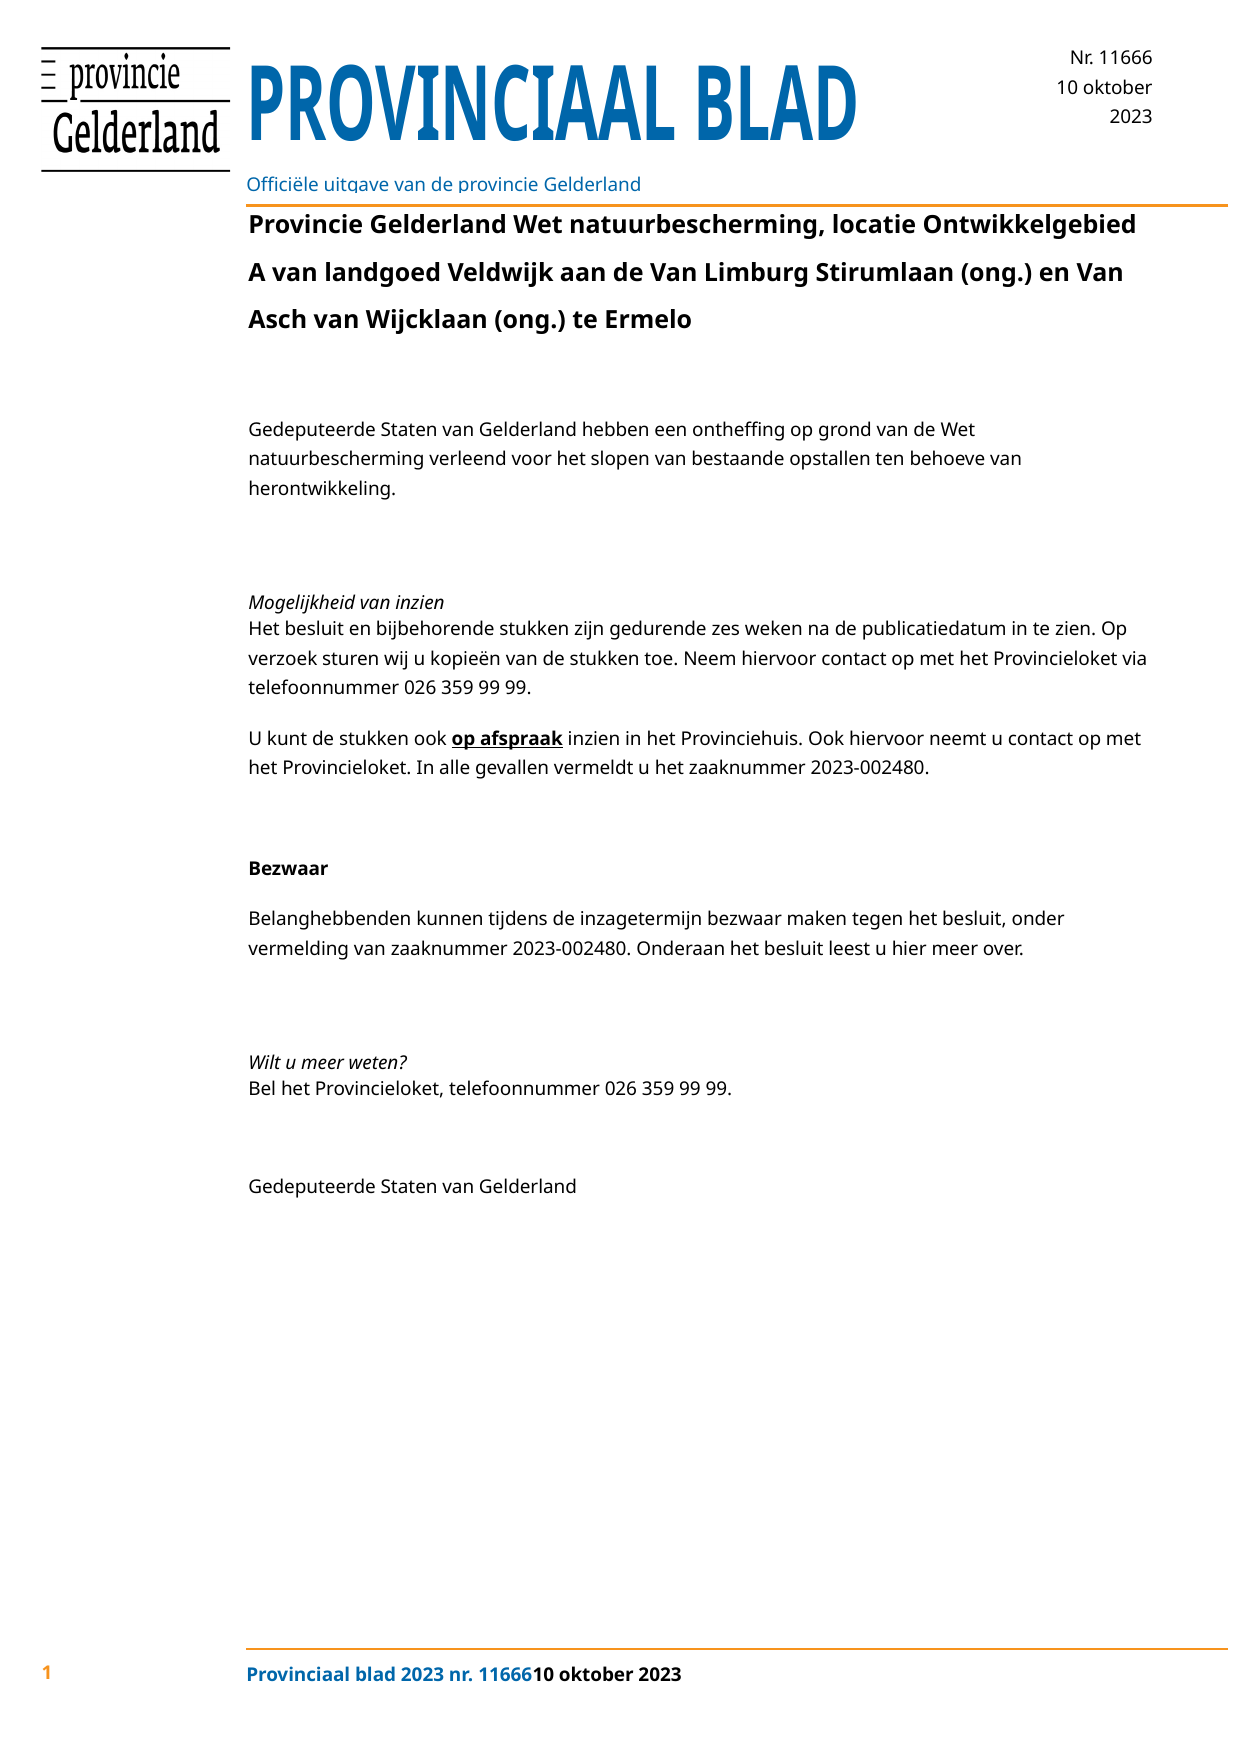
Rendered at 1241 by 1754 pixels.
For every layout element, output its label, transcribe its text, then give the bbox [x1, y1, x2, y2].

text Belanghebbenden kunnen tijdens de inzagetermijn bezwaar maken tegen het besluit, onder vermelding van zaaknummer 2023-002480. Onderaan het besluit leest u hier meer over. [248, 906, 1152, 961]
text Mogelijkheid van inzien [248, 589, 1152, 615]
text Provincie Gelderland Wet natuurbescherming, locatie Ontwikkelgebied A van landgoed Veldwijk aan de Van Limburg Stirumlaan (ong.) en Van Asch van Wijcklaan (ong.) te Ermelo [248, 207, 1152, 336]
text Gedeputeerde Staten van Gelderland [248, 1173, 1152, 1199]
text Het besluit en bijbehorende stukken zijn gedurende zes weken na de publicatiedatum in te zien. Op verzoek sturen wij u kopieën van de stukken toe. Neem hiervoor contact op met het Provincieloket via telefoonnummer 026 359 99 99. [248, 615, 1152, 700]
text U kunt de stukken ook op afspraak inzien in het Provinciehuis. Ook hiervoor neemt u contact op met het Provincieloket. In alle gevallen vermeldt u het zaaknummer 2023-002480. [248, 725, 1152, 780]
text Bezwaar [248, 855, 1152, 881]
picture [41, 47, 231, 172]
text Bel het Provincieloket, telefoonnummer 026 359 99 99. [248, 1075, 1152, 1101]
text Wilt u meer weten? [248, 1049, 1152, 1075]
text Gedeputeerde Staten van Gelderland hebben een ontheffing op grond van de Wet natuurbescherming verleend voor het slopen van bestaande opstallen ten behoeve van herontwikkeling. [248, 416, 1152, 501]
